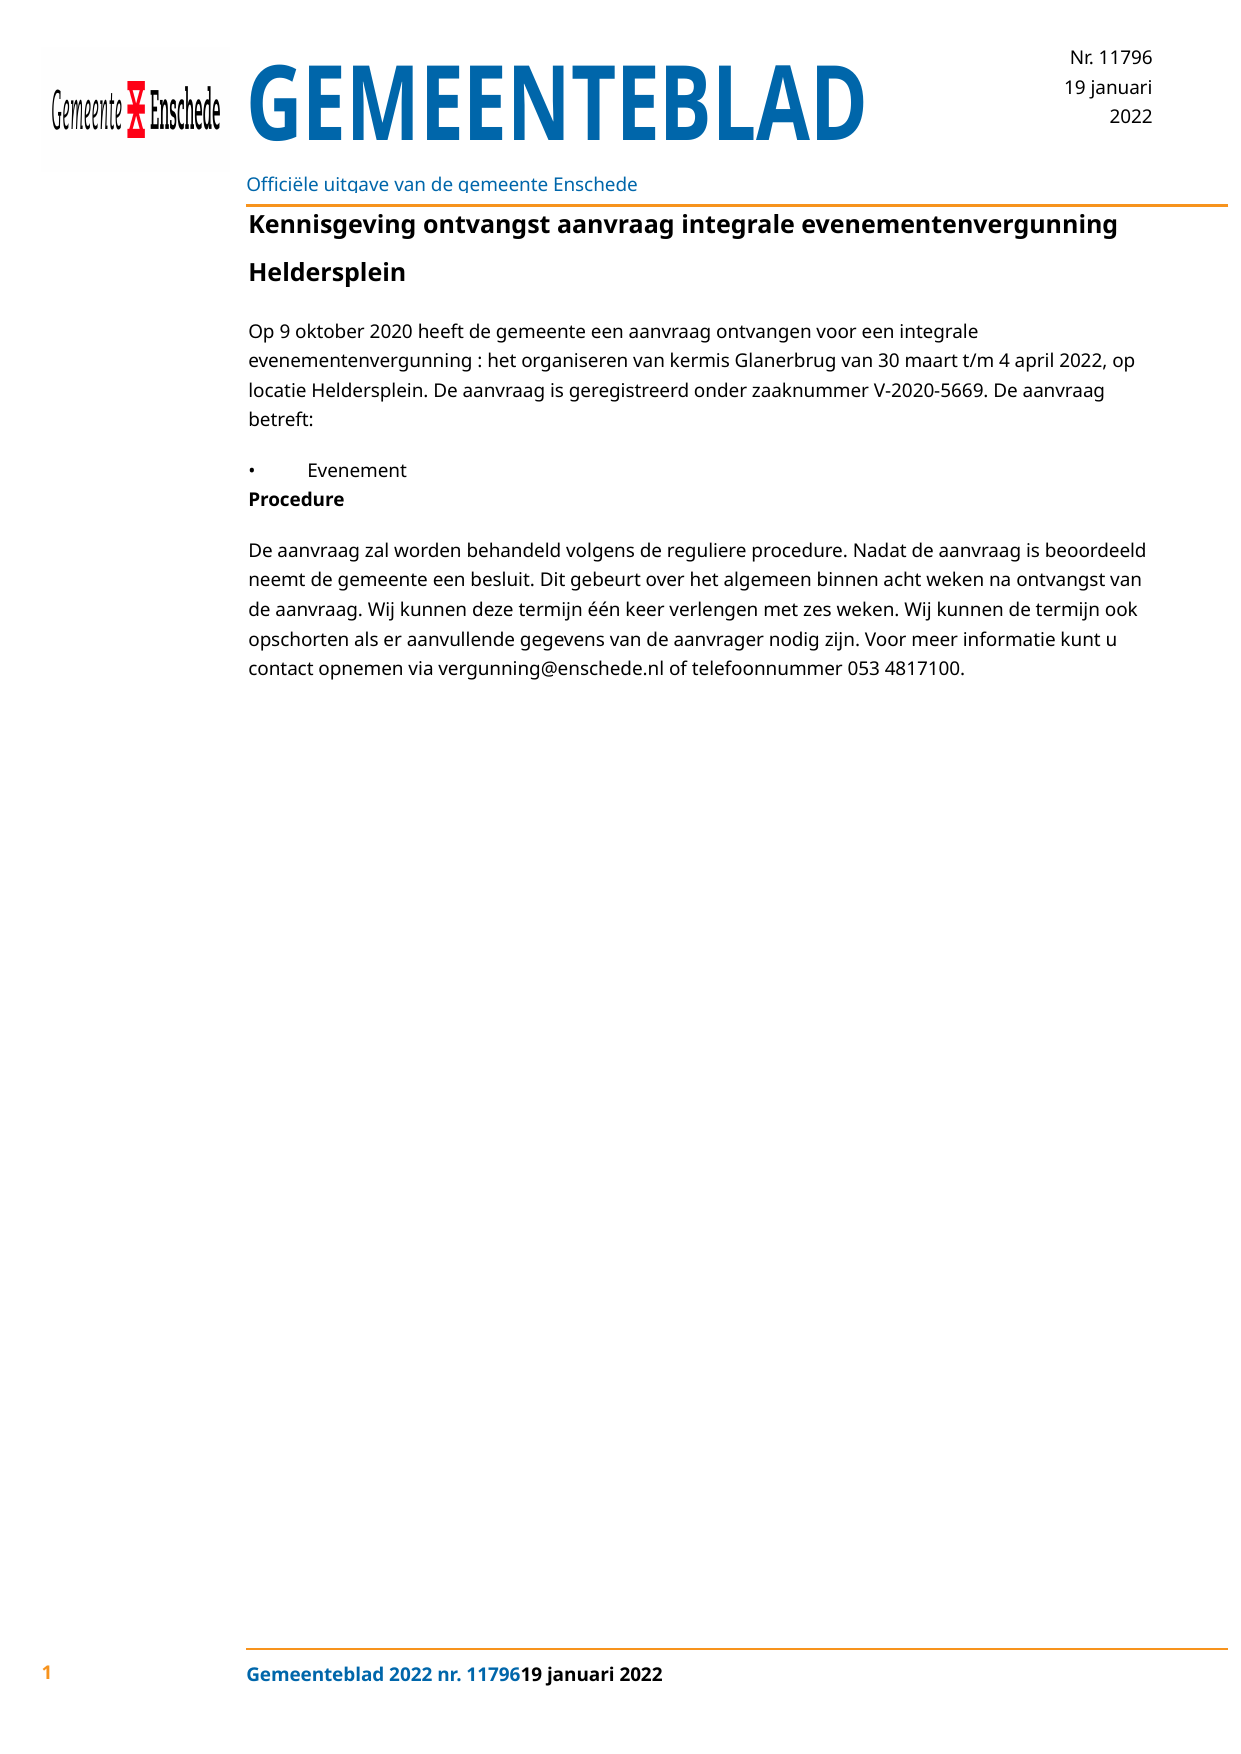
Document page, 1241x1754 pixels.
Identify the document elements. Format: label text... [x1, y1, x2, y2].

text Op 9 oktober 2020 heeft de gemeente een aanvraag ontvangen voor een integrale evenementenvergunning : het organiseren van kermis Glanerbrug van 30 maart t/m 4 april 2022, op locatie Heldersplein. De aanvraag is geregistreerd onder zaaknummer V-2020-5669. De aanvraag betreft: [248, 318, 1152, 432]
text Procedure [248, 487, 1152, 512]
list Evenement [248, 457, 1152, 483]
text Kennisgeving ontvangst aanvraag integrale evenementenvergunning Heldersplein [248, 207, 1152, 288]
text De aanvraag zal worden behandeld volgens de reguliere procedure. Nadat de aanvraag is beoordeeld neemt de gemeente een besluit. Dit gebeurt over het algemeen binnen acht weken na ontvangst van de aanvraag. Wij kunnen deze termijn één keer verlengen met zes weken. Wij kunnen de termijn ook opschorten als er aanvullende gegevens van de aanvrager nodig zijn. Voor meer informatie kunt u contact opnemen via vergunning@enschede.nl of telefoonnummer 053 4817100. [248, 537, 1152, 681]
picture [41, 47, 231, 172]
